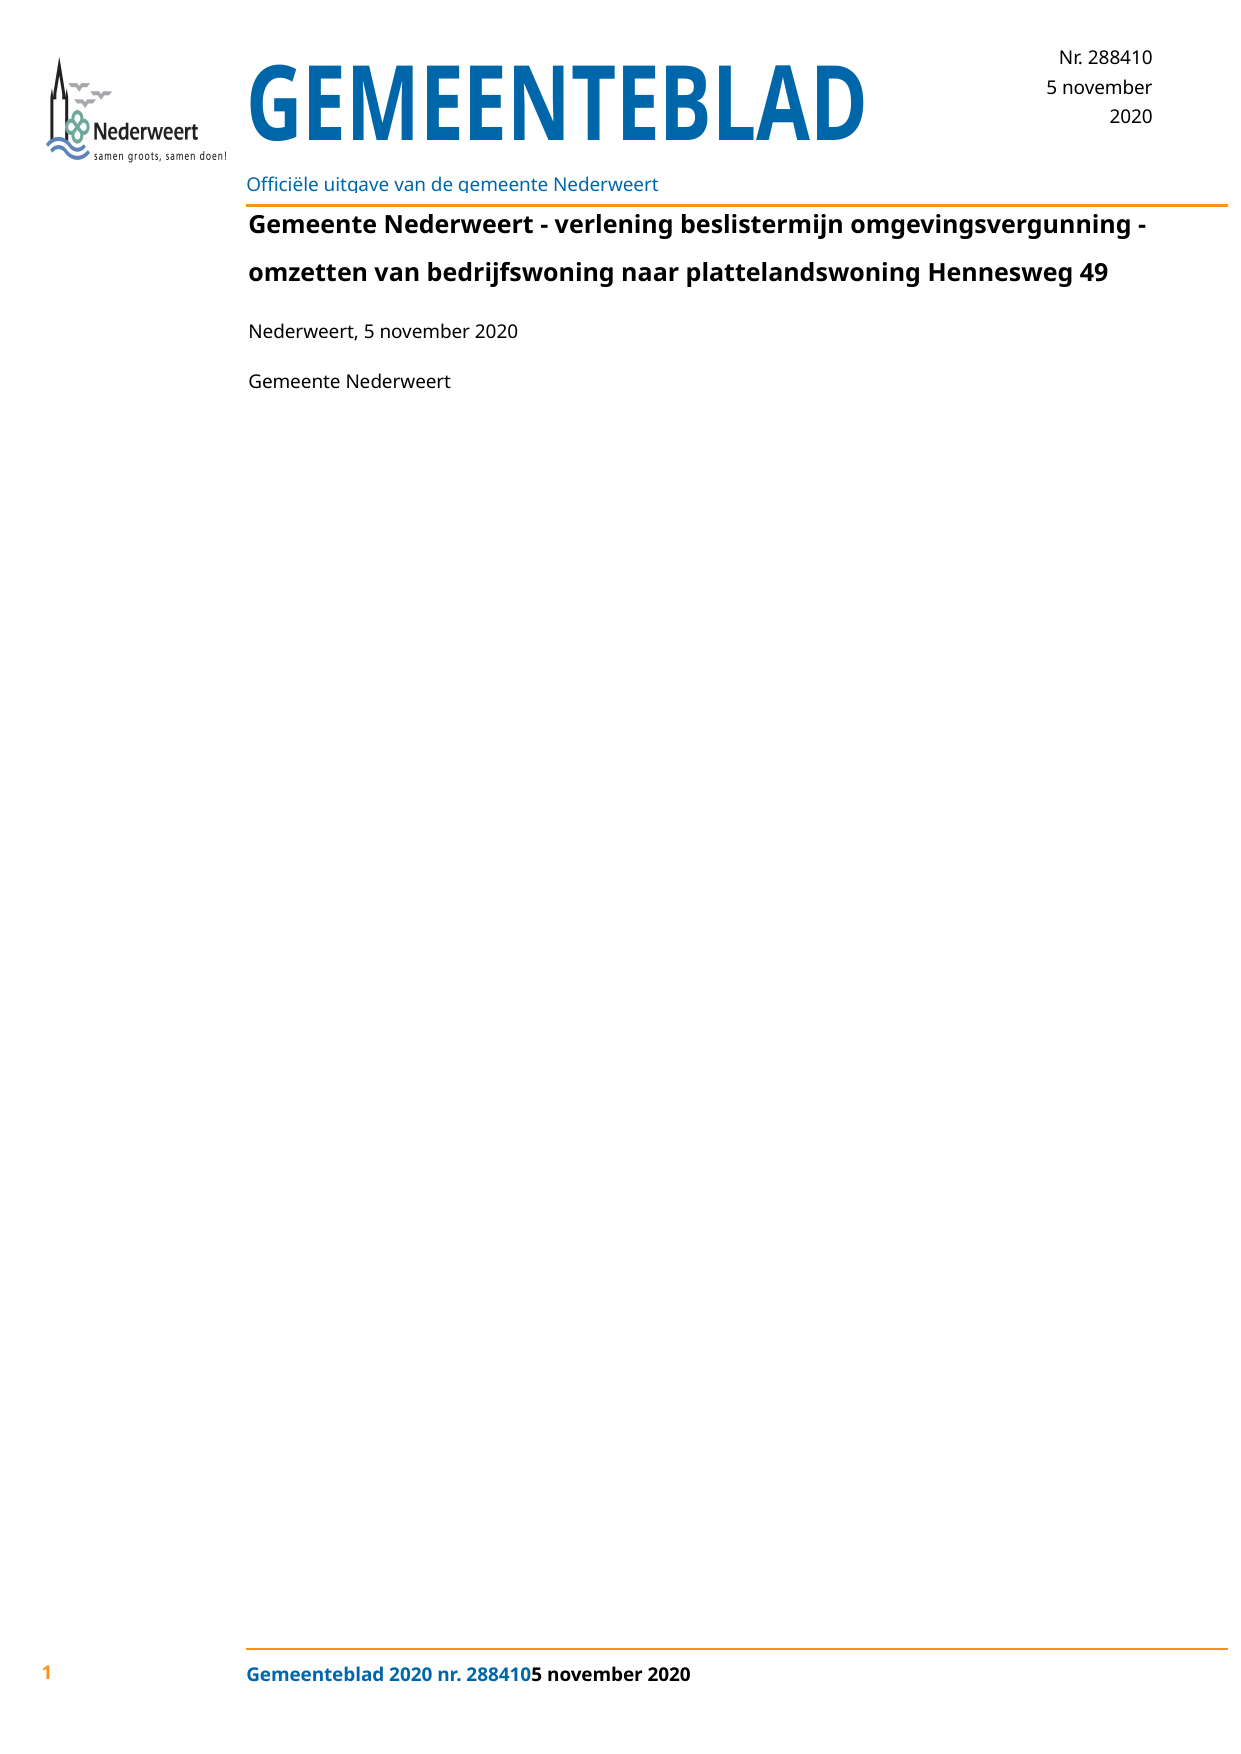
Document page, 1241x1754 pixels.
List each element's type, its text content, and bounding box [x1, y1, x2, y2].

text Gemeente Nederweert - verlening beslistermijn omgevingsvergunning - omzetten van bedrijfswoning naar plattelandswoning Hennesweg 49 [248, 207, 1152, 288]
text Nederweert, 5 november 2020 [248, 318, 1152, 344]
picture [41, 47, 231, 172]
text Gemeente Nederweert [248, 368, 1152, 394]
